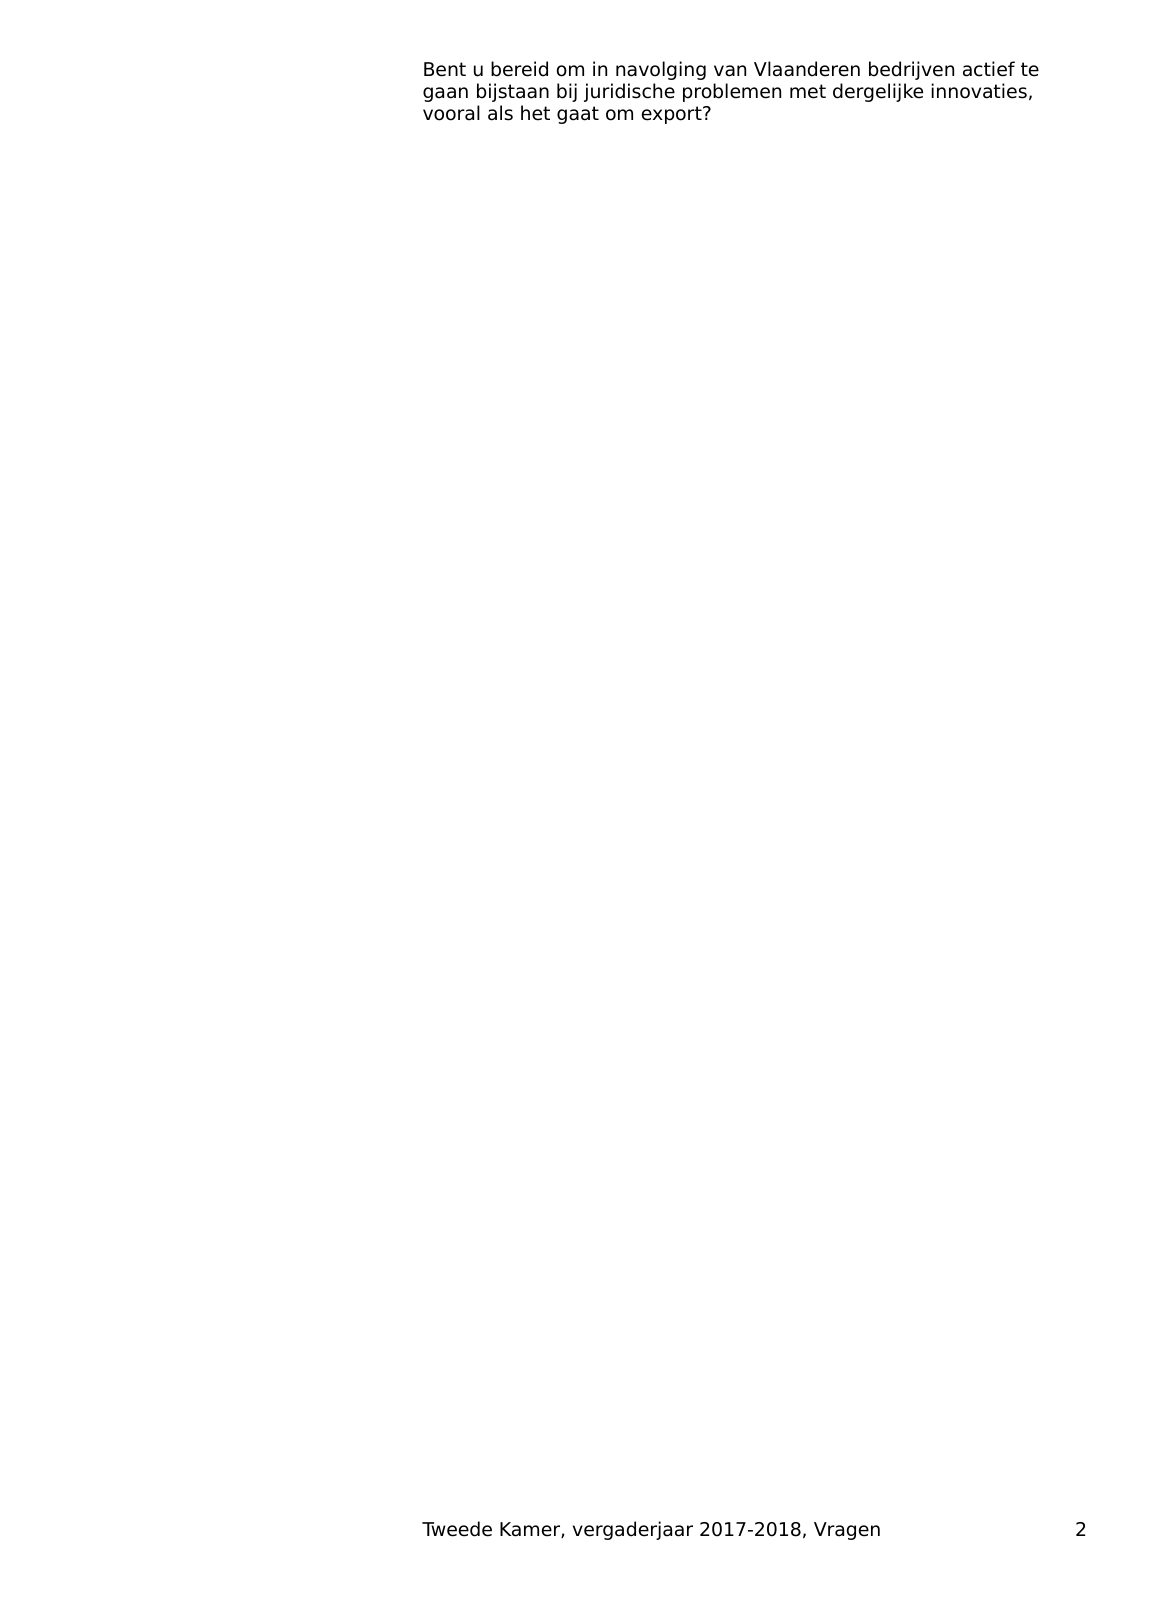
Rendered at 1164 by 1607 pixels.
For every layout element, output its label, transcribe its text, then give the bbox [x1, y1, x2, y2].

text Bent u bereid om in navolging van Vlaanderen bedrijven actief te gaan bijstaan bij juridische problemen met dergelijke innovaties, vooral als het gaat om export? [422, 59, 1087, 125]
